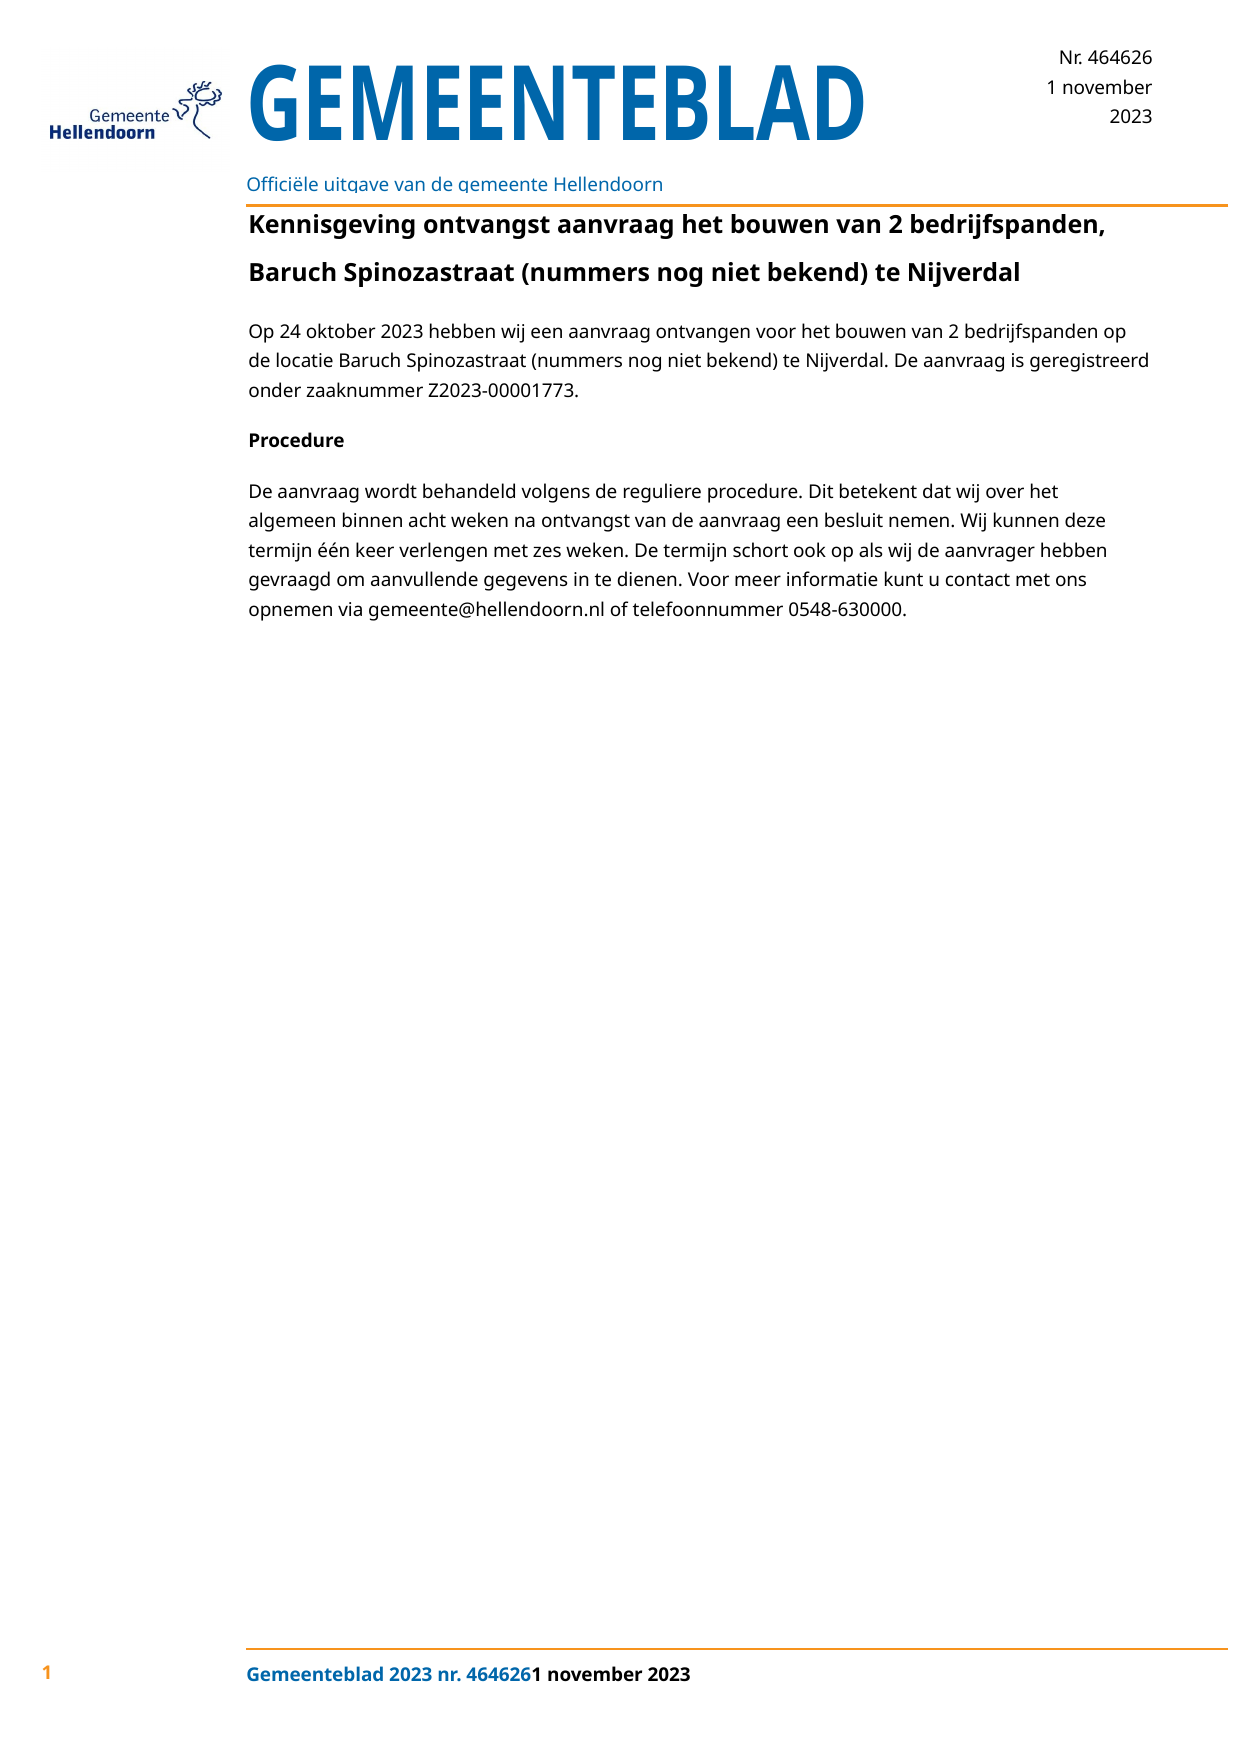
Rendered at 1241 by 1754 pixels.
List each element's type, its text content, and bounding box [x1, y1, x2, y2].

text Op 24 oktober 2023 hebben wij een aanvraag ontvangen voor het bouwen van 2 bedrijfspanden op de locatie Baruch Spinozastraat (nummers nog niet bekend) te Nijverdal. De aanvraag is geregistreerd onder zaaknummer Z2023-00001773. [248, 318, 1152, 403]
text De aanvraag wordt behandeld volgens de reguliere procedure. Dit betekent dat wij over het algemeen binnen acht weken na ontvangst van de aanvraag een besluit nemen. Wij kunnen deze termijn één keer verlengen met zes weken. De termijn schort ook op als wij de aanvrager hebben gevraagd om aanvullende gegevens in te dienen. Voor meer informatie kunt u contact met ons opnemen via gemeente@hellendoorn.nl of telefoonnummer 0548-630000. [248, 478, 1152, 622]
text Procedure [248, 427, 1152, 453]
text Kennisgeving ontvangst aanvraag het bouwen van 2 bedrijfspanden, Baruch Spinozastraat (nummers nog niet bekend) te Nijverdal [248, 207, 1152, 288]
picture [41, 47, 231, 172]
